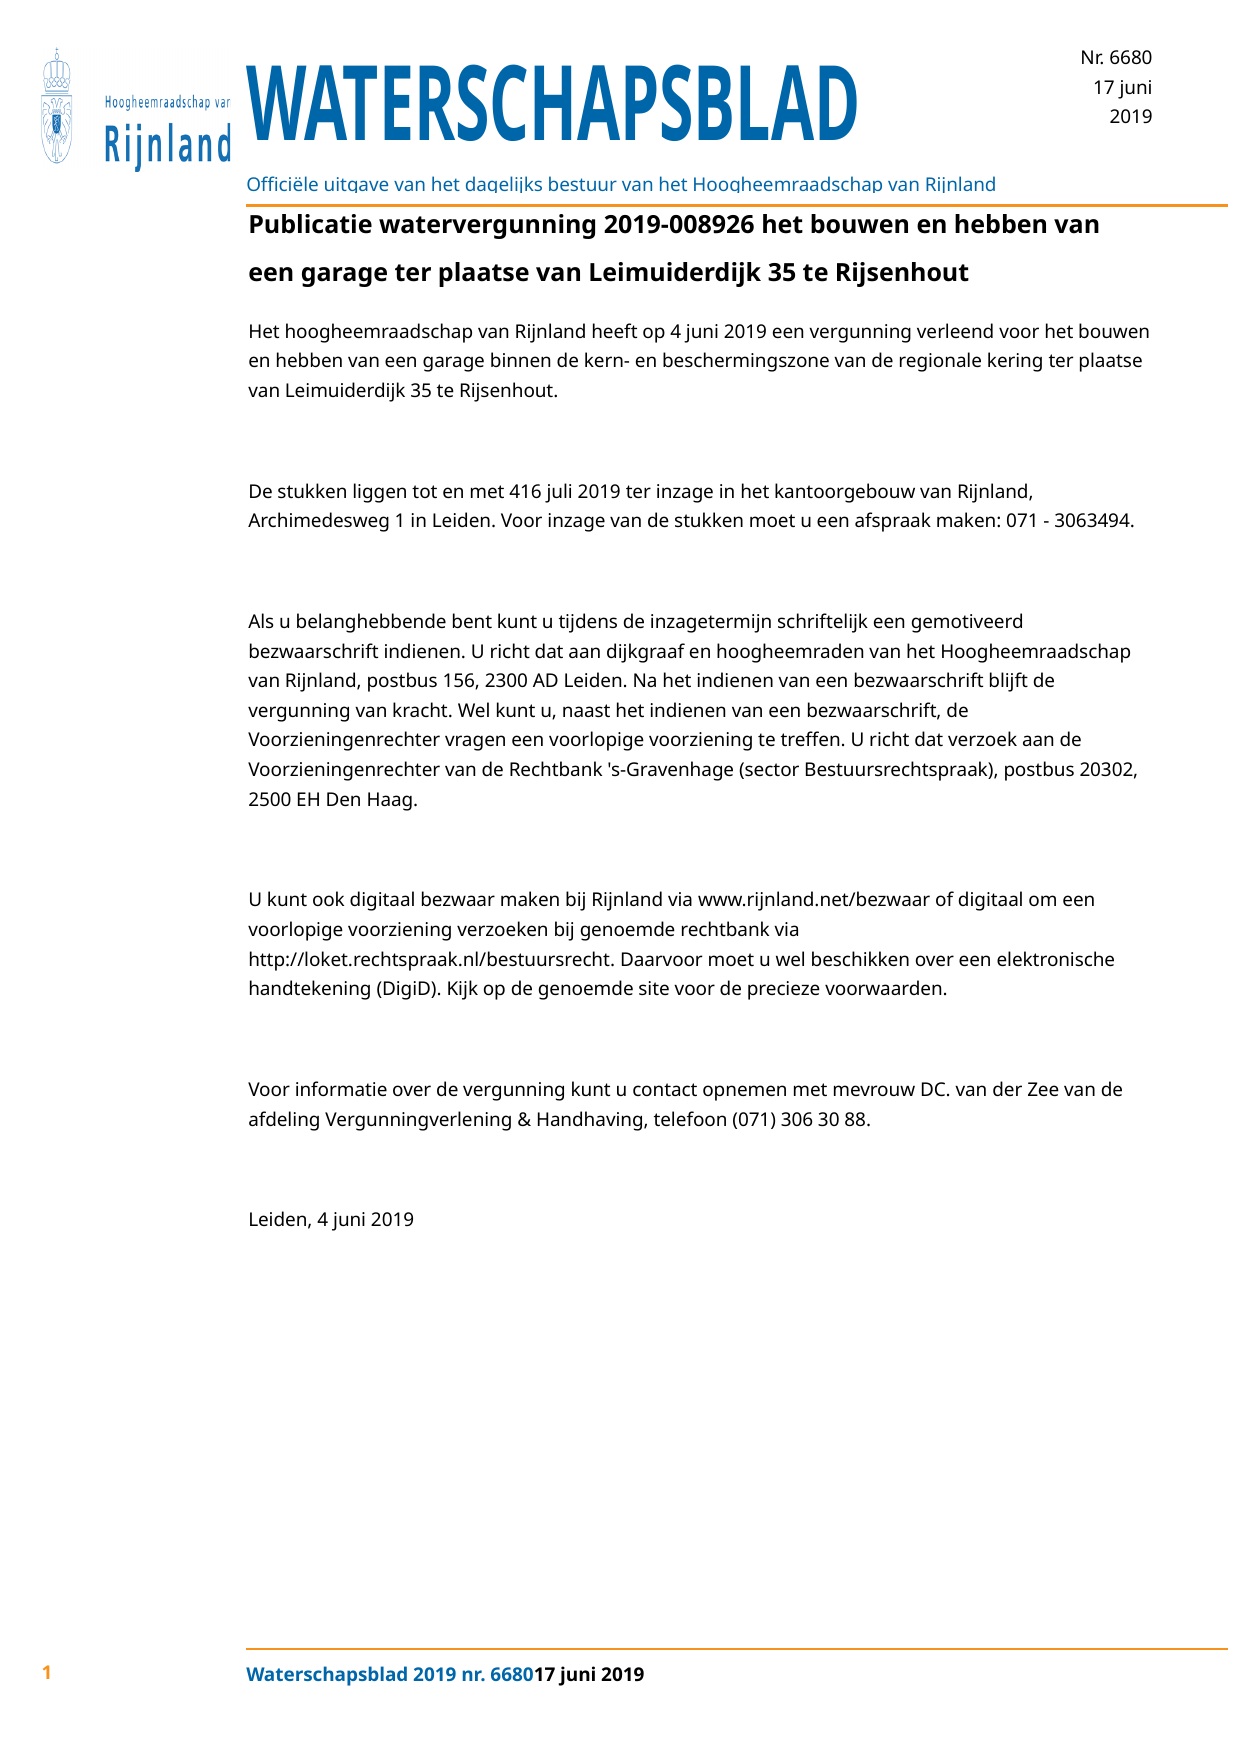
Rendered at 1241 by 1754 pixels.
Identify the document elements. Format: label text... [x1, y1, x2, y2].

text Leiden, 4 juni 2019 [248, 1207, 1152, 1232]
text Als u belanghebbende bent kunt u tijdens de inzagetermijn schriftelijk een gemotiveerd bezwaarschrift indienen. U richt dat aan dijkgraaf en hoogheemraden van het Hoogheemraadschap van Rijnland, postbus 156, 2300 AD Leiden. Na het indienen van een bezwaarschrift blijft de vergunning van kracht. Wel kunt u, naast het indienen van een bezwaarschrift, de Voorzieningenrechter vragen een voorlopige voorziening te treffen. U richt dat verzoek aan de Voorzieningenrechter van de Rechtbank 's-Gravenhage (sector Bestuursrechtspraak), postbus 20302, 2500 EH Den Haag. [248, 608, 1152, 812]
text Het hoogheemraadschap van Rijnland heeft op 4 juni 2019 een vergunning verleend voor het bouwen en hebben van een garage binnen de kern- en beschermingszone van de regionale kering ter plaatse van Leimuiderdijk 35 te Rijsenhout. [248, 318, 1152, 403]
text De stukken liggen tot en met 416 juli 2019 ter inzage in het kantoorgebouw van Rijnland, Archimedesweg 1 in Leiden. Voor inzage van de stukken moet u een afspraak maken: 071 - 3063494. [248, 478, 1152, 533]
text Publicatie watervergunning 2019-008926 het bouwen en hebben van een garage ter plaatse van Leimuiderdijk 35 te Rijsenhout [248, 207, 1152, 288]
picture [41, 47, 231, 172]
text U kunt ook digitaal bezwaar maken bij Rijnland via www.rijnland.net/bezwaar of digitaal om een voorlopige voorziening verzoeken bij genoemde rechtbank via http://loket.rechtspraak.nl/bestuursrecht. Daarvoor moet u wel beschikken over een elektronische handtekening (DigiD). Kijk op de genoemde site voor de precieze voorwaarden. [248, 887, 1152, 1001]
text Voor informatie over de vergunning kunt u contact opnemen met mevrouw DC. van der Zee van de afdeling Vergunningverlening & Handhaving, telefoon (071) 306 30 88. [248, 1076, 1152, 1132]
